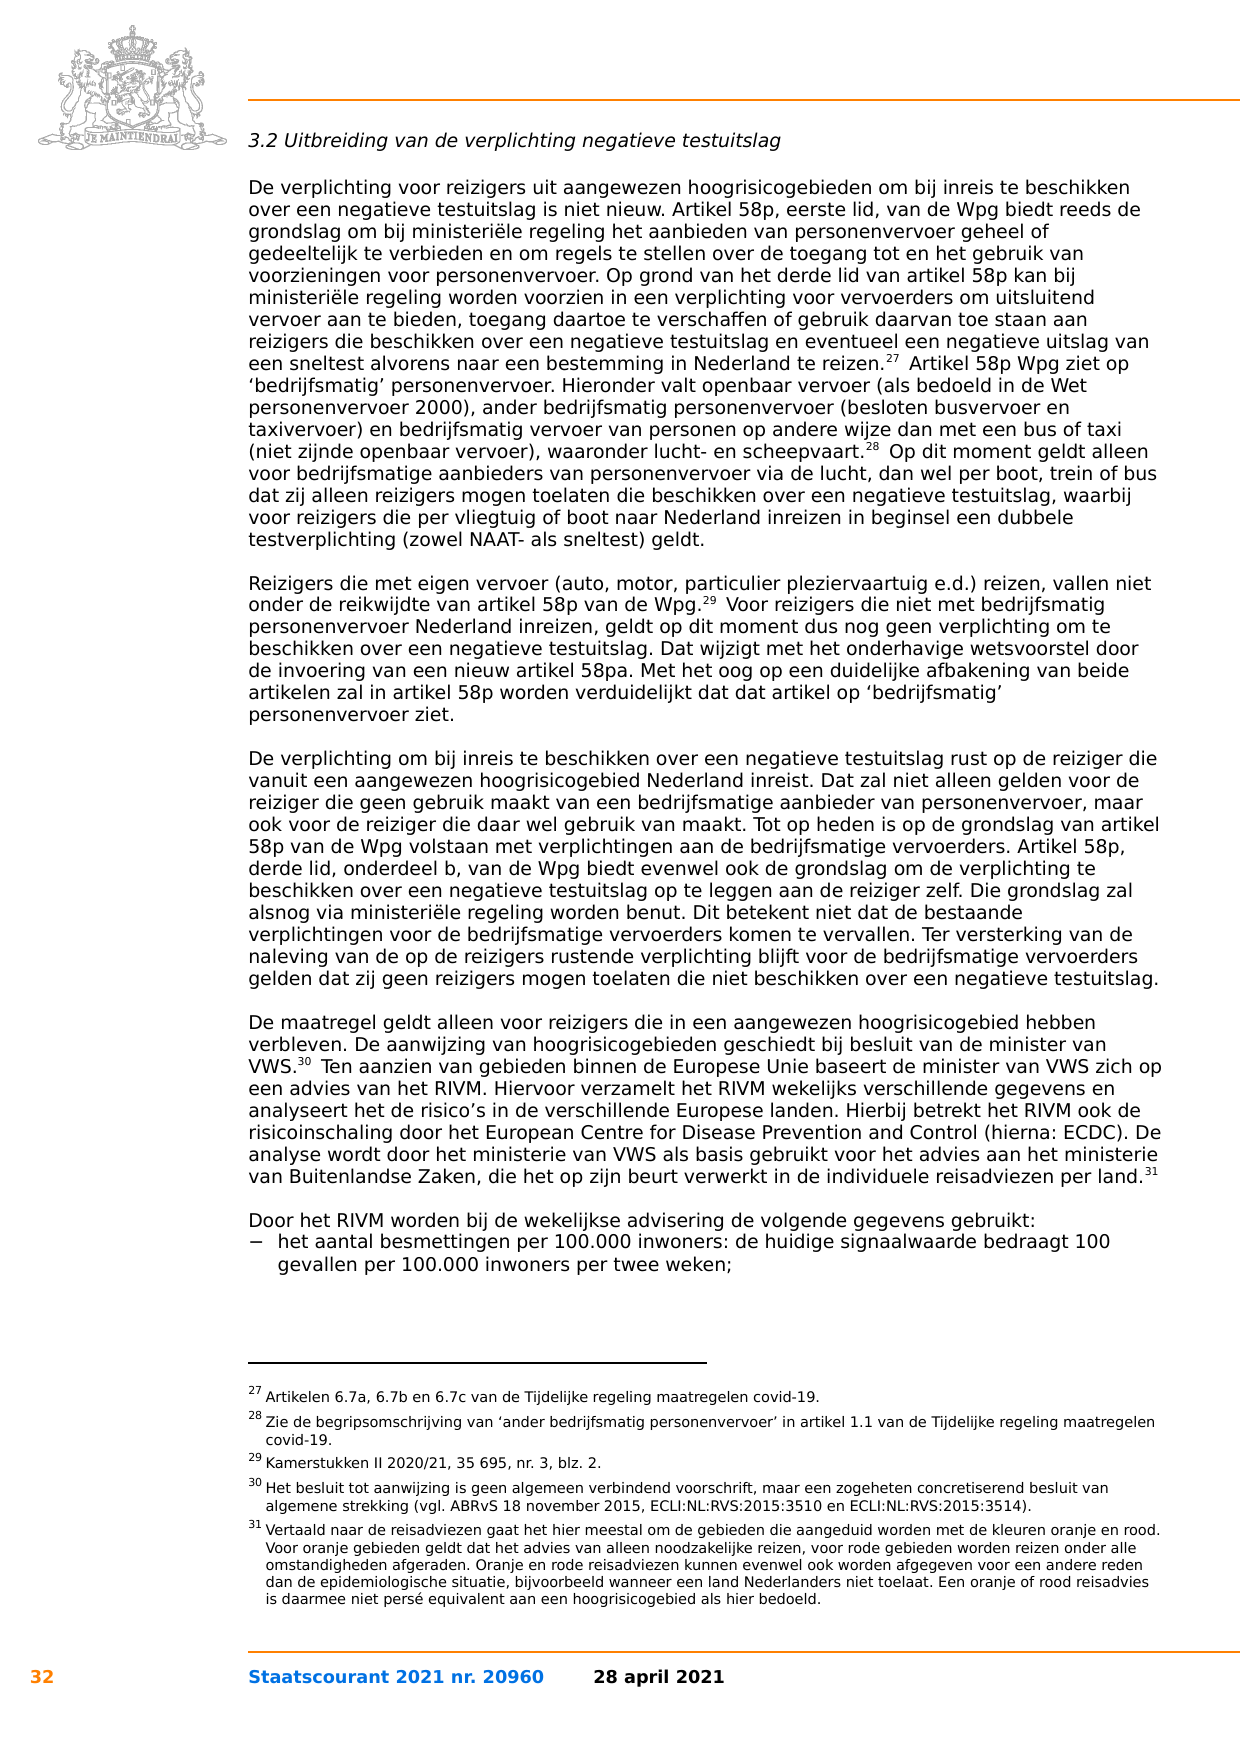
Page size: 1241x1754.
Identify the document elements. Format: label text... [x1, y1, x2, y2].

text Het besluit tot aanwijzing is geen algemeen verbindend voorschrift, maar een zogeheten concretiserend besluit van algemene strekking (vgl. ABRvS 18 november 2015, ECLI:NL:RVS:2015:3510 en ECLI:NL:RVS:2015:3514). [248, 1476, 1163, 1515]
text − het aantal besmettingen per 100.000 inwoners: de huidige signaalwaarde bedraagt 100 gevallen per 100.000 inwoners per twee weken; [248, 1231, 1163, 1275]
text Reizigers die met eigen vervoer (auto, motor, particulier pleziervaartuig e.d.) reizen, vallen niet onder de reikwijdte van artikel 58p van de Wpg. Voor reizigers die niet met bedrijfsmatig personenvervoer Nederland inreizen, geldt op dit moment dus nog geen verplichting om te beschikken over een negatieve testuitslag. Dat wijzigt met het onderhavige wetsvoorstel door de invoering van een nieuw artikel 58pa. Met het oog op een duidelijke afbakening van beide artikelen zal in artikel 58p worden verduidelijkt dat dat artikel op ‘bedrijfsmatig’ personenvervoer ziet. [248, 572, 1163, 726]
text Artikelen 6.7a, 6.7b en 6.7c van de Tijdelijke regeling maatregelen covid-19. [248, 1384, 1163, 1407]
picture [38, 25, 227, 150]
text De maatregel geldt alleen voor reizigers die in een aangewezen hoogrisicogebied hebben verbleven. De aanwijzing van hoogrisicogebieden geschiedt bij besluit van de minister van VWS. Ten aanzien van gebieden binnen de Europese Unie baseert de minister van VWS zich op een advies van het RIVM. Hiervoor verzamelt het RIVM wekelijks verschillende gegevens en analyseert het de risico’s in de verschillende Europese landen. Hierbij betrekt het RIVM ook de risicoinschaling door het European Centre for Disease Prevention and Control (hierna: ECDC). De analyse wordt door het ministerie van VWS als basis gebruikt voor het advies aan het ministerie van Buitenlandse Zaken, die het op zijn beurt verwerkt in de individuele reisadviezen per land. [248, 1012, 1163, 1188]
text Kamerstukken II 2020/21, 35 695, nr. 3, blz. 2. [248, 1451, 1163, 1473]
text De verplichting voor reizigers uit aangewezen hoogrisicogebieden om bij inreis te beschikken over een negatieve testuitslag is niet nieuw. Artikel 58p, eerste lid, van de Wpg biedt reeds de grondslag om bij ministeriële regeling het aanbieden van personenvervoer geheel of gedeeltelijk te verbieden en om regels te stellen over de toegang tot en het gebruik van voorzieningen voor personenvervoer. Op grond van het derde lid van artikel 58p kan bij ministeriële regeling worden voorzien in een verplichting voor vervoerders om uitsluitend vervoer aan te bieden, toegang daartoe te verschaffen of gebruik daarvan toe staan aan reizigers die beschikken over een negatieve testuitslag en eventueel een negatieve uitslag van een sneltest alvorens naar een bestemming in Nederland te reizen. Artikel 58p Wpg ziet op ‘bedrijfsmatig’ personenvervoer. Hieronder valt openbaar vervoer (als bedoeld in de Wet personenvervoer 2000), ander bedrijfsmatig personenvervoer (besloten busvervoer en taxivervoer) en bedrijfsmatig vervoer van personen op andere wijze dan met een bus of taxi (niet zijnde openbaar vervoer), waaronder lucht- en scheepvaart. Op dit moment geldt alleen voor bedrijfsmatige aanbieders van personenvervoer via de lucht, dan wel per boot, trein of bus dat zij alleen reizigers mogen toelaten die beschikken over een negatieve testuitslag, waarbij voor reizigers die per vliegtuig of boot naar Nederland inreizen in beginsel een dubbele testverplichting (zowel NAAT- als sneltest) geldt. [248, 177, 1163, 551]
text Vertaald naar de reisadviezen gaat het hier meestal om de gebieden die aangeduid worden met de kleuren oranje en rood. Voor oranje gebieden geldt dat het advies van alleen noodzakelijke reizen, voor rode gebieden worden reizen onder alle omstandigheden afgeraden. Oranje en rode reisadviezen kunnen evenwel ook worden afgegeven voor een andere reden dan de epidemiologische situatie, bijvoorbeeld wanneer een land Nederlanders niet toelaat. Een oranje of rood reisadvies is daarmee niet persé equivalent aan een hoogrisicogebied als hier bedoeld. [248, 1518, 1163, 1608]
subtitle 3.2 Uitbreiding van de verplichting negatieve testuitslag [248, 130, 1163, 152]
text De verplichting om bij inreis te beschikken over een negatieve testuitslag rust op de reiziger die vanuit een aangewezen hoogrisicogebied Nederland inreist. Dat zal niet alleen gelden voor de reiziger die geen gebruik maakt van een bedrijfsmatige aanbieder van personenvervoer, maar ook voor de reiziger die daar wel gebruik van maakt. Tot op heden is op de grondslag van artikel 58p van de Wpg volstaan met verplichtingen aan de bedrijfsmatige vervoerders. Artikel 58p, derde lid, onderdeel b, van de Wpg biedt evenwel ook de grondslag om de verplichting te beschikken over een negatieve testuitslag op te leggen aan de reiziger zelf. Die grondslag zal alsnog via ministeriële regeling worden benut. Dit betekent niet dat de bestaande verplichtingen voor de bedrijfsmatige vervoerders komen te vervallen. Ter versterking van de naleving van de op de reizigers rustende verplichting blijft voor de bedrijfsmatige vervoerders gelden dat zij geen reizigers mogen toelaten die niet beschikken over een negatieve testuitslag. [248, 748, 1163, 990]
text Zie de begripsomschrijving van ‘ander bedrijfsmatig personenvervoer’ in artikel 1.1 van de Tijdelijke regeling maatregelen covid-19. [248, 1409, 1163, 1448]
text Door het RIVM worden bij de wekelijkse advisering de volgende gegevens gebruikt: [248, 1209, 1163, 1231]
